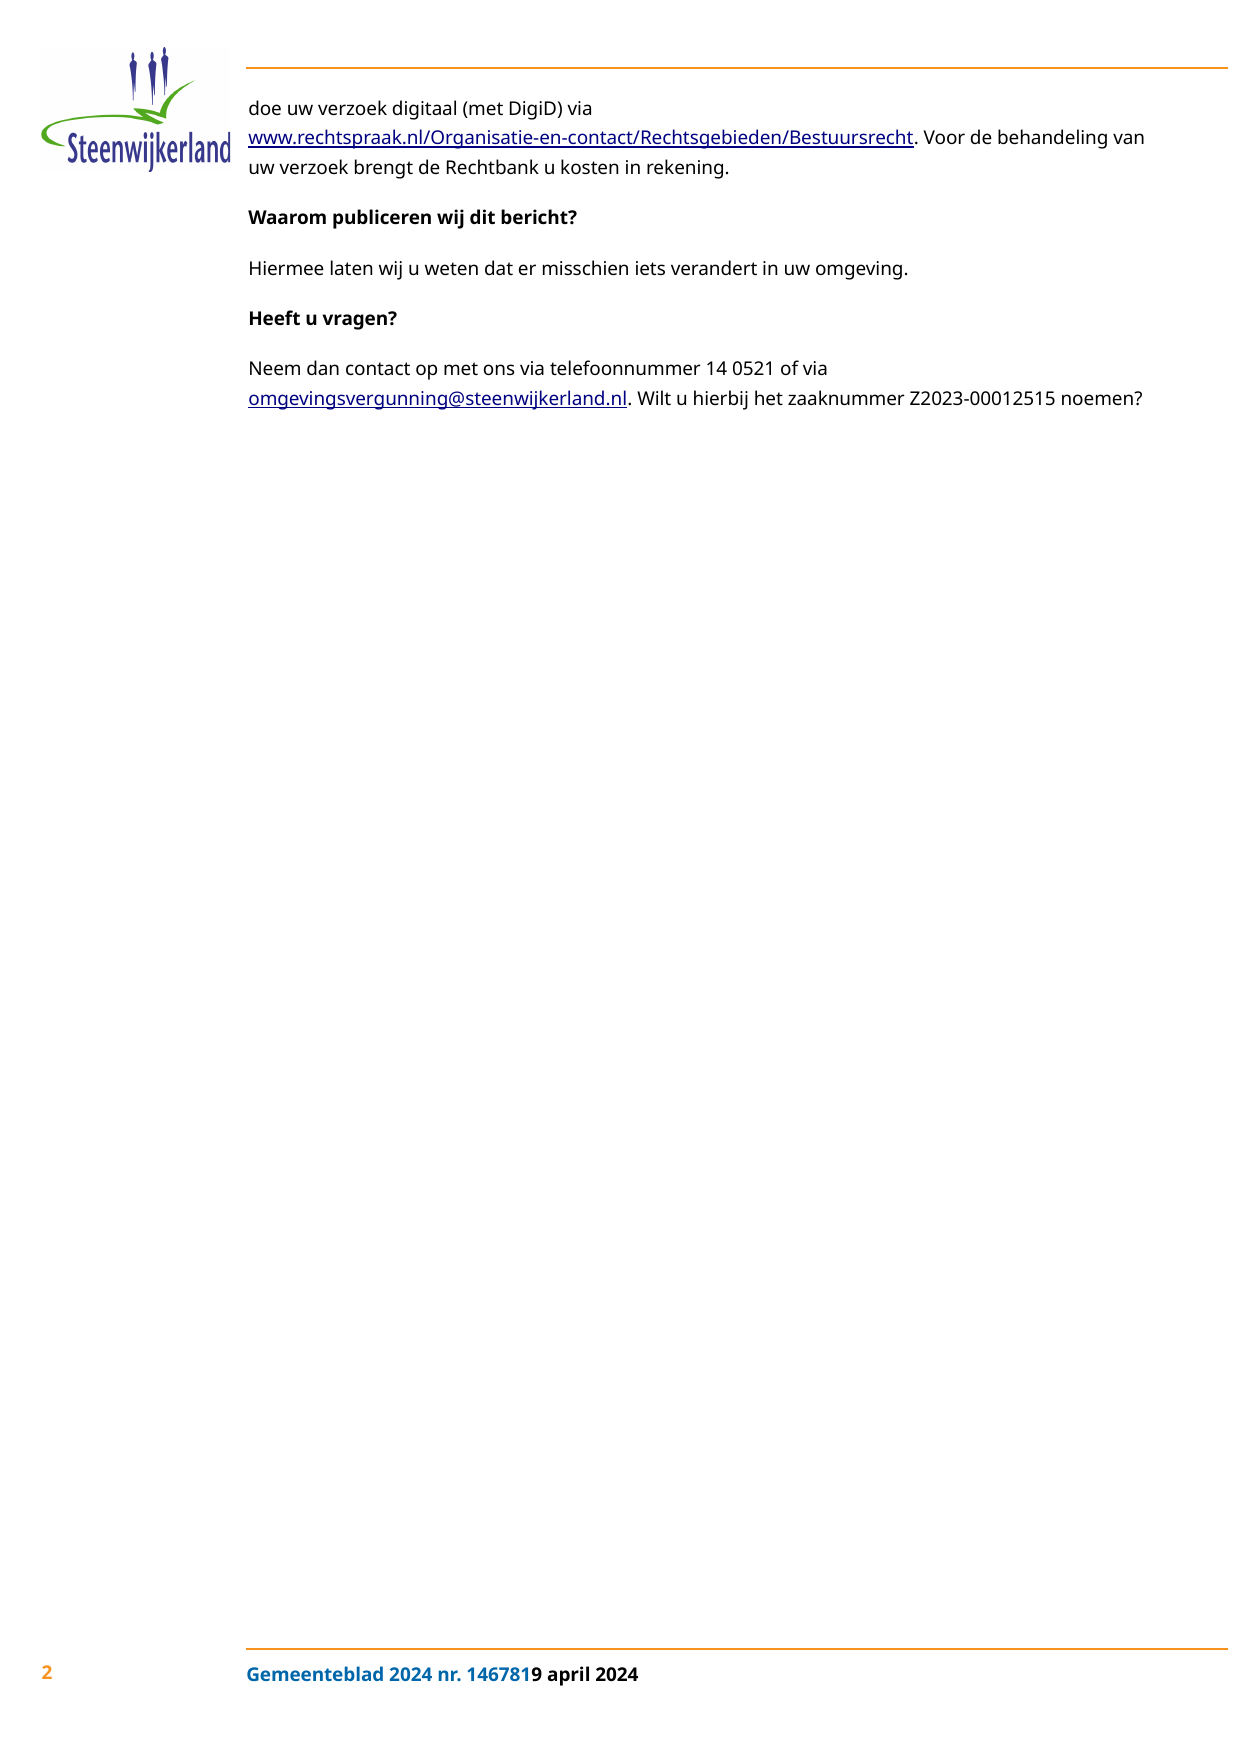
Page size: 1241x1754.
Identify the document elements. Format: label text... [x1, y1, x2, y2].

text doe uw verzoek digitaal (met DigiD) via www.rechtspraak.nl/Organisatie-en-contact/Rechtsgebieden/Bestuursrecht. Voor de behandeling van uw verzoek brengt de Rechtbank u kosten in rekening. [248, 95, 1152, 180]
text Neem dan contact op met ons via telefoonnummer 14 0521 of via omgevingsvergunning@steenwijkerland.nl. Wilt u hierbij het zaaknummer Z2023-00012515 noemen? [248, 356, 1152, 411]
text Hiermee laten wij u weten dat er misschien iets verandert in uw omgeving. [248, 255, 1152, 281]
picture [41, 47, 231, 172]
text Heeft u vragen? [248, 305, 1152, 331]
text Waarom publiceren wij dit bericht? [248, 204, 1152, 230]
